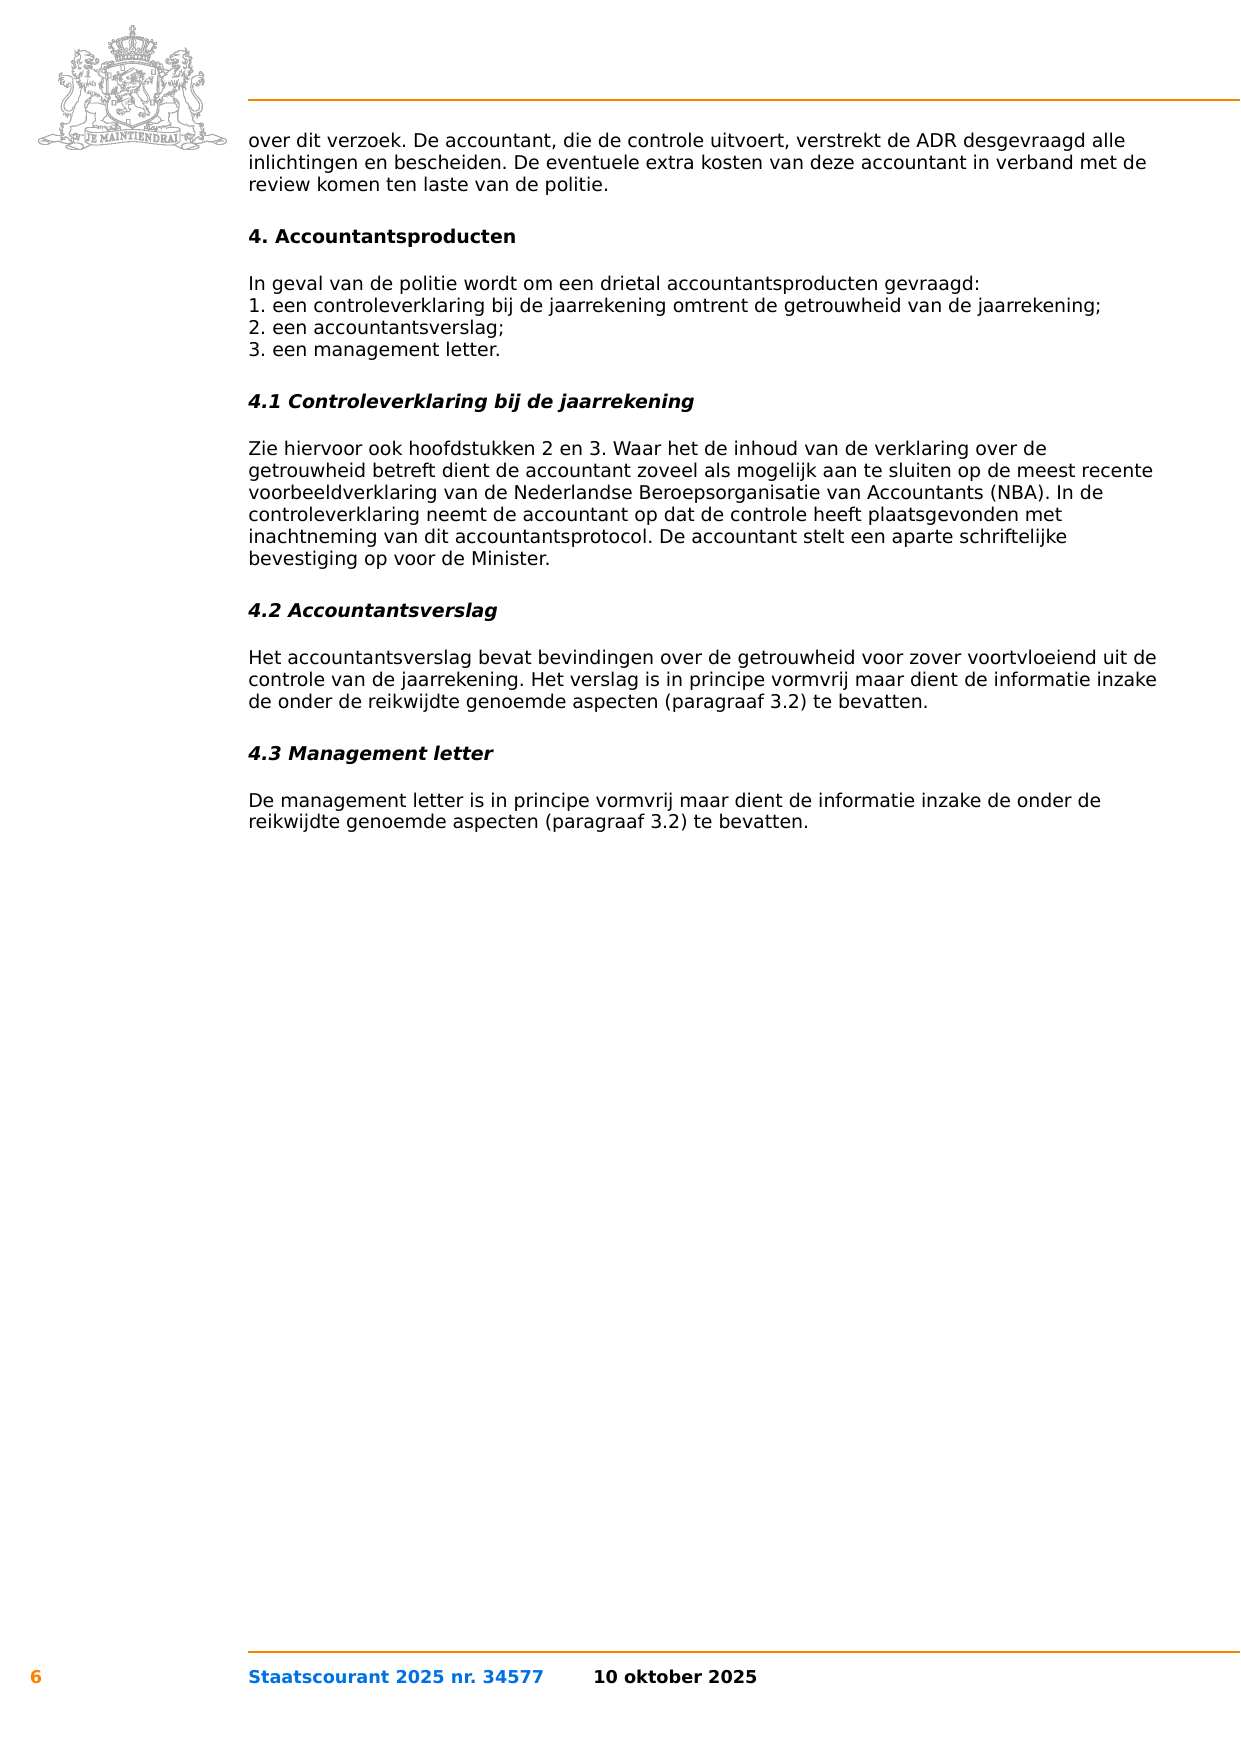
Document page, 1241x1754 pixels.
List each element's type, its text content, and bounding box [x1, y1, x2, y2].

text 2. een accountantsverslag; [248, 317, 1163, 339]
picture [38, 25, 227, 150]
subtitle 4.2 Accountantsverslag [248, 599, 1163, 622]
text De management letter is in principe vormvrij maar dient de informatie inzake de onder de reikwijdte genoemde aspecten (paragraaf 3.2) te bevatten. [248, 789, 1163, 833]
text In geval van de politie wordt om een drietal accountantsproducten gevraagd: [248, 273, 1163, 295]
text Het accountantsverslag bevat bevindingen over de getrouwheid voor zover voortvloeiend uit de controle van de jaarrekening. Het verslag is in principe vormvrij maar dient de informatie inzake de onder de reikwijdte genoemde aspecten (paragraaf 3.2) te bevatten. [248, 647, 1163, 712]
subtitle 4.3 Management letter [248, 742, 1163, 764]
text 1. een controleverklaring bij de jaarrekening omtrent de getrouwheid van de jaarrekening; [248, 295, 1163, 317]
text 3. een management letter. [248, 339, 1163, 361]
text over dit verzoek. De accountant, die de controle uitvoert, verstrekt de ADR desgevraagd alle inlichtingen en bescheiden. De eventuele extra kosten van deze accountant in verband met de review komen ten laste van de politie. [248, 130, 1163, 196]
subtitle 4.1 Controleverklaring bij de jaarrekening [248, 391, 1163, 413]
subtitle 4. Accountantsproducten [248, 226, 1163, 248]
text Zie hiervoor ook hoofdstukken 2 en 3. Waar het de inhoud van de verklaring over de getrouwheid betreft dient de accountant zoveel als mogelijk aan te sluiten op de meest recente voorbeeldverklaring van de Nederlandse Beroepsorganisatie van Accountants (NBA). In de controleverklaring neemt de accountant op dat de controle heeft plaatsgevonden met inachtneming van dit accountantsprotocol. De accountant stelt een aparte schriftelijke bevestiging op voor de Minister. [248, 438, 1163, 569]
